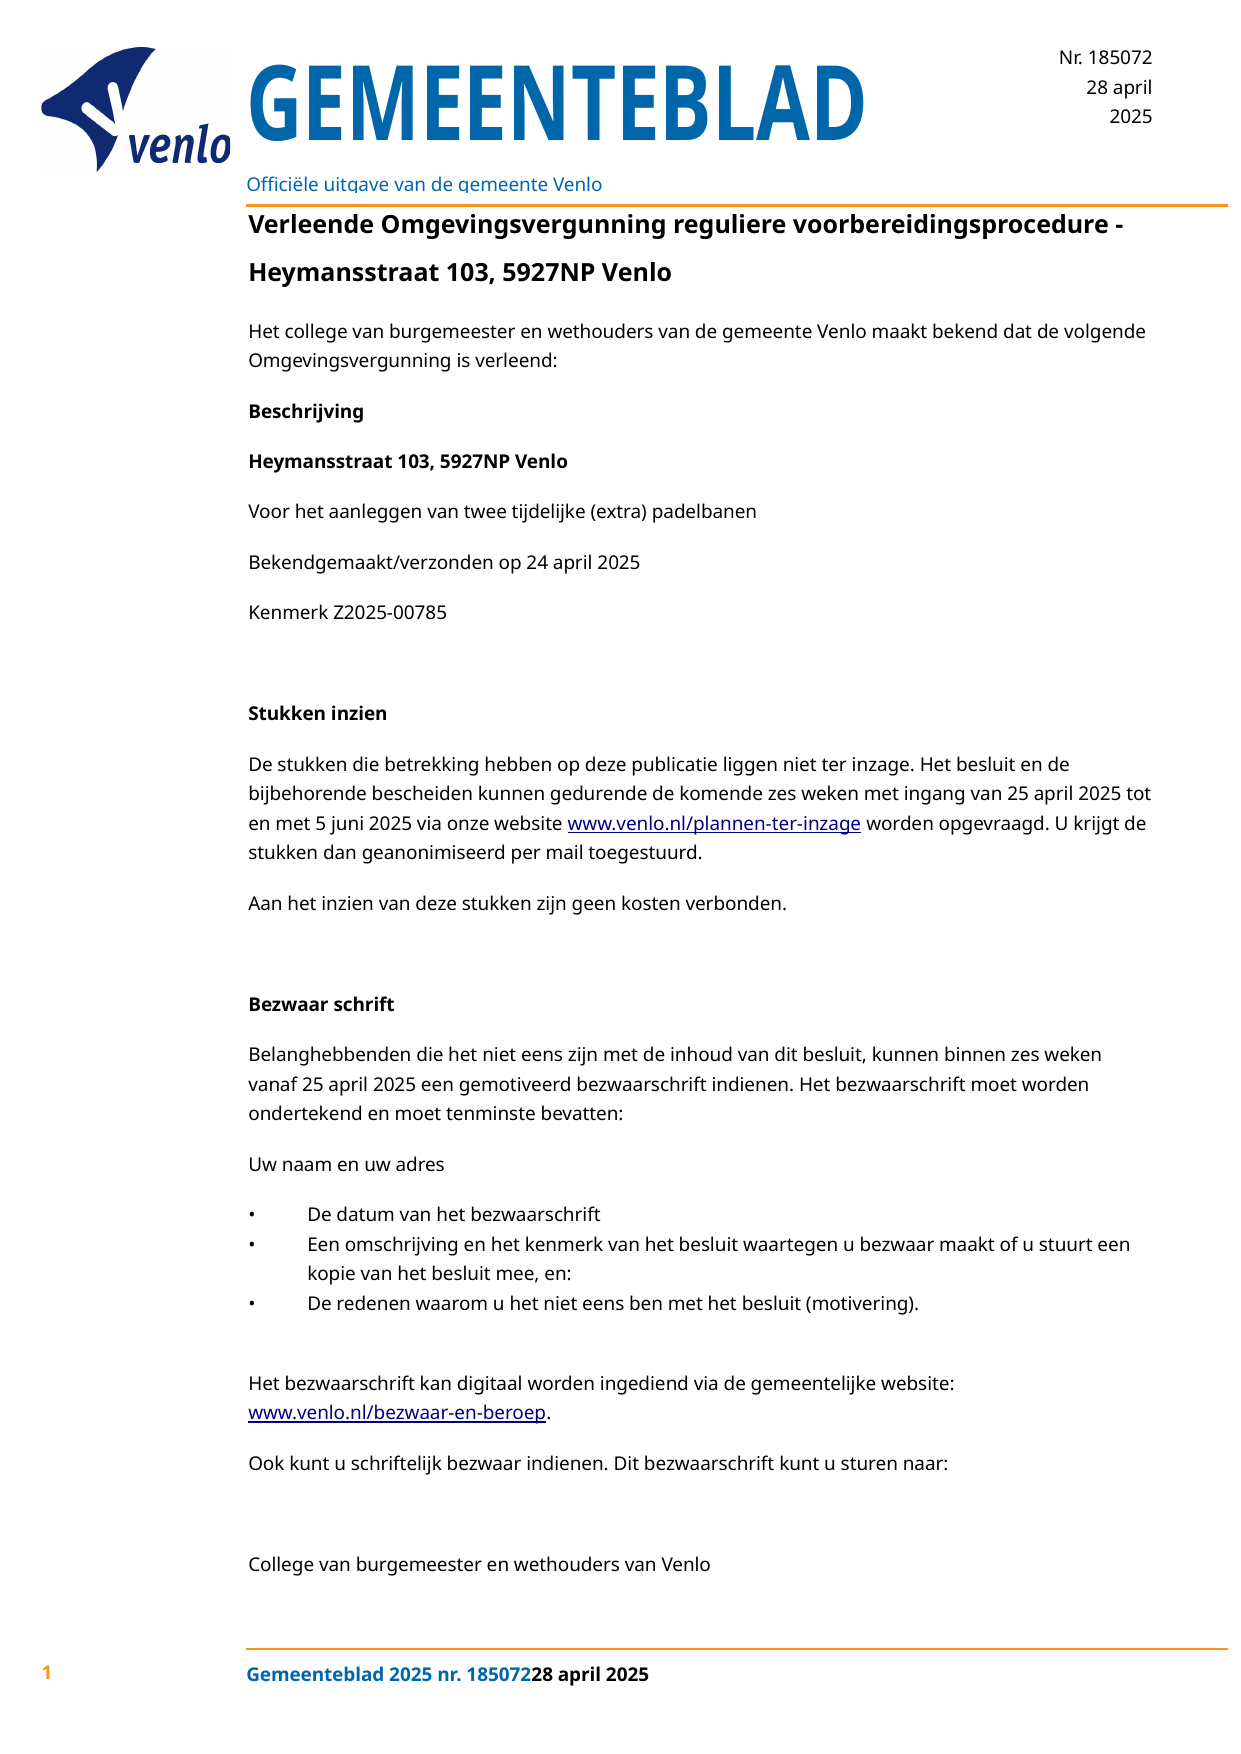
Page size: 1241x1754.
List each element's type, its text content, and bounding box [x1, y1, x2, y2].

text Beschrijving [248, 398, 1152, 424]
text Aan het inzien van deze stukken zijn geen kosten verbonden. [248, 890, 1152, 916]
picture [41, 47, 231, 172]
text Uw naam en uw adres [248, 1151, 1152, 1177]
list Een omschrijving en het kenmerk van het besluit waartegen u bezwaar maakt of u stuurt een kopie van het besluit mee, en: [248, 1231, 1152, 1286]
text Verleende Omgevingsvergunning reguliere voorbereidingsprocedure - Heymansstraat 103, 5927NP Venlo [248, 207, 1152, 288]
text De stukken die betrekking hebben op deze publicatie liggen niet ter inzage. Het besluit en de bijbehorende bescheiden kunnen gedurende de komende zes weken met ingang van 25 april 2025 tot en met 5 juni 2025 via onze website www.venlo.nl/plannen-ter-inzage worden opgevraagd. U krijgt de stukken dan geanonimiseerd per mail toegestuurd. [248, 751, 1152, 865]
text Het bezwaarschrift kan digitaal worden ingediend via de gemeentelijke website: www.venlo.nl/bezwaar-en-beroep. [248, 1370, 1152, 1425]
text Bekendgemaakt/verzonden op 24 april 2025 [248, 549, 1152, 575]
text Stukken inzien [248, 700, 1152, 726]
text Kenmerk Z2025-00785 [248, 599, 1152, 625]
text College van burgemeester en wethouders van Venlo [248, 1551, 1152, 1577]
list De redenen waarom u het niet eens ben met het besluit (motivering). [248, 1290, 1152, 1316]
list De datum van het bezwaarschrift [248, 1201, 1152, 1227]
text Voor het aanleggen van twee tijdelijke (extra) padelbanen [248, 499, 1152, 524]
text Ook kunt u schriftelijk bezwaar indienen. Dit bezwaarschrift kunt u sturen naar: [248, 1450, 1152, 1476]
text Bezwaar schrift [248, 991, 1152, 1017]
text Heymansstraat 103, 5927NP Venlo [248, 448, 1152, 474]
text Het college van burgemeester en wethouders van de gemeente Venlo maakt bekend dat de volgende Omgevingsvergunning is verleend: [248, 318, 1152, 373]
text Belanghebbenden die het niet eens zijn met de inhoud van dit besluit, kunnen binnen zes weken vanaf 25 april 2025 een gemotiveerd bezwaarschrift indienen. Het bezwaarschrift moet worden ondertekend en moet tenminste bevatten: [248, 1041, 1152, 1126]
